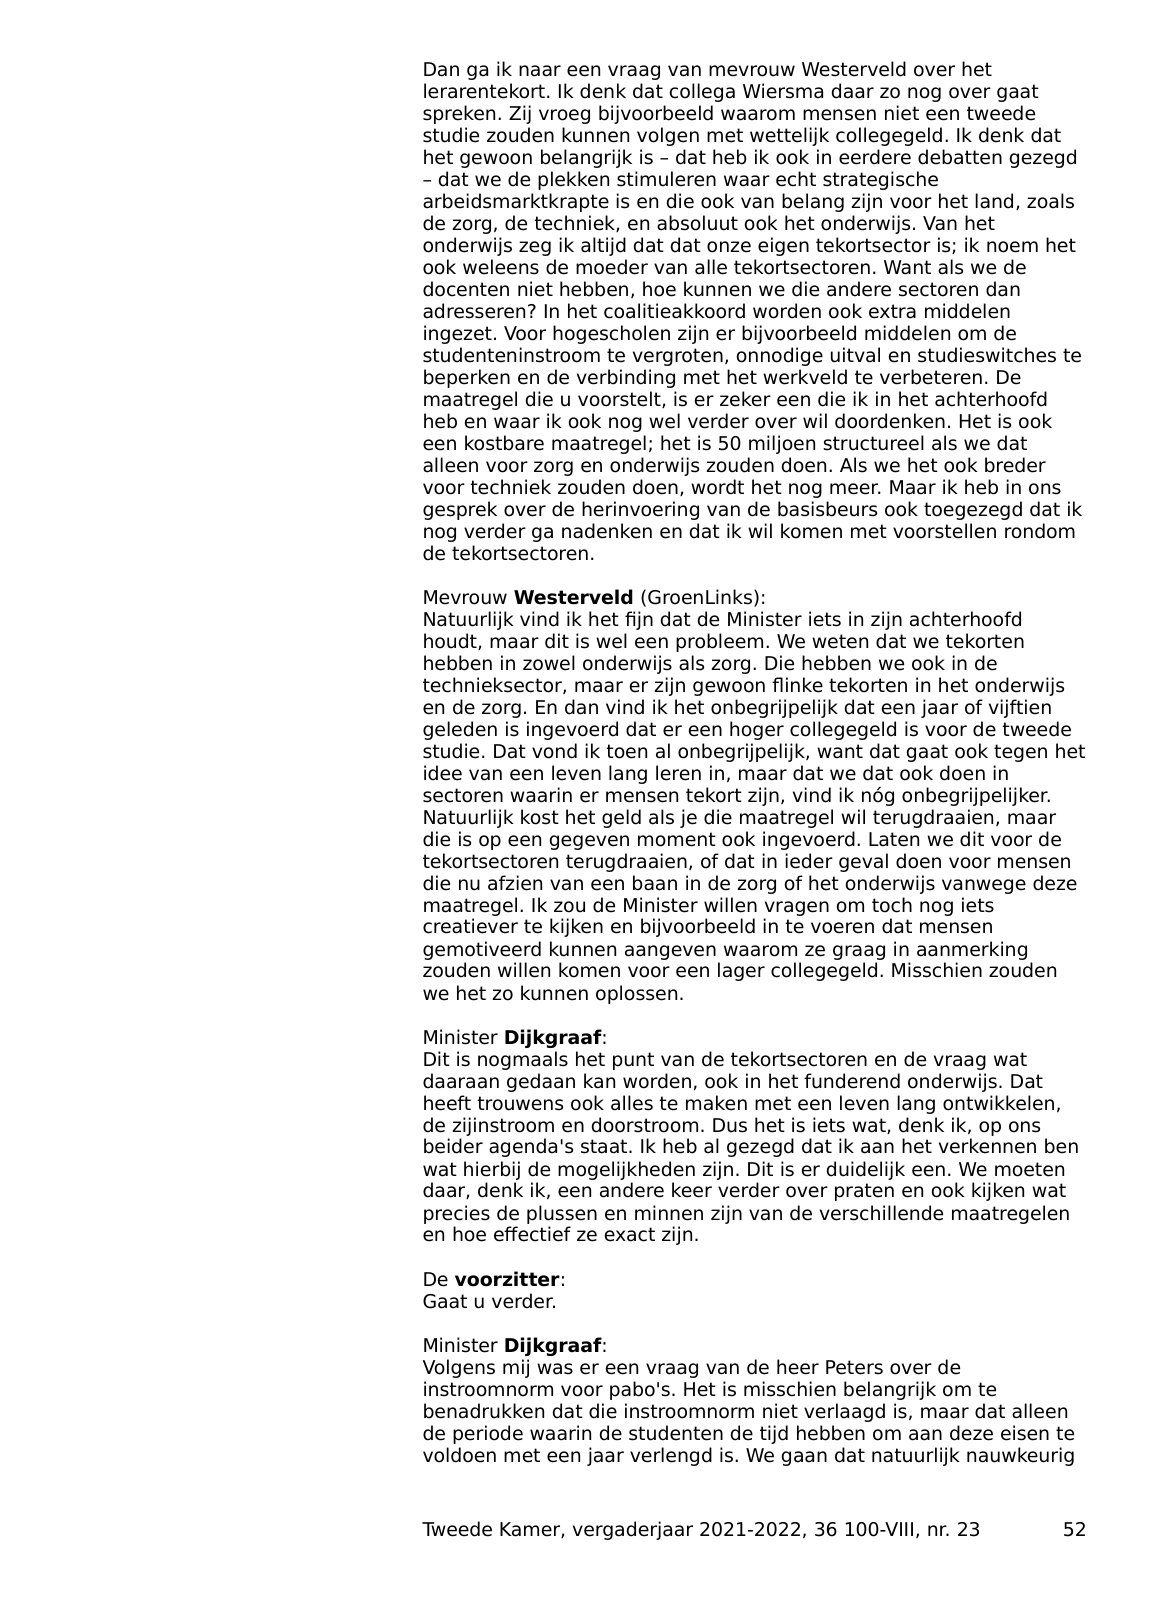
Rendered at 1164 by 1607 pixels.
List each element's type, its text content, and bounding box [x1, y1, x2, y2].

text Dan ga ik naar een vraag van mevrouw Westerveld over het lerarentekort. Ik denk dat collega Wiersma daar zo nog over gaat spreken. Zij vroeg bijvoorbeeld waarom mensen niet een tweede studie zouden kunnen volgen met wettelijk collegegeld. Ik denk dat het gewoon belangrijk is – dat heb ik ook in eerdere debatten gezegd – dat we de plekken stimuleren waar echt strategische arbeidsmarktkrapte is en die ook van belang zijn voor het land, zoals de zorg, de techniek, en absoluut ook het onderwijs. Van het onderwijs zeg ik altijd dat dat onze eigen tekortsector is; ik noem het ook weleens de moeder van alle tekortsectoren. Want als we de docenten niet hebben, hoe kunnen we die andere sectoren dan adresseren? In het coalitieakkoord worden ook extra middelen ingezet. Voor hogescholen zijn er bijvoorbeeld middelen om de studenteninstroom te vergroten, onnodige uitval en studieswitches te beperken en de verbinding met het werkveld te verbeteren. De maatregel die u voorstelt, is er zeker een die ik in het achterhoofd heb en waar ik ook nog wel verder over wil doordenken. Het is ook een kostbare maatregel; het is 50 miljoen structureel als we dat alleen voor zorg en onderwijs zouden doen. Als we het ook breder voor techniek zouden doen, wordt het nog meer. Maar ik heb in ons gesprek over de herinvoering van de basisbeurs ook toegezegd dat ik nog verder ga nadenken en dat ik wil komen met voorstellen rondom de tekortsectoren. [422, 59, 1087, 564]
text Minister Dijkgraaf: [422, 1335, 1087, 1357]
text Mevrouw Westerveld (GroenLinks): [422, 587, 1087, 609]
text Volgens mij was er een vraag van de heer Peters over de instroomnorm voor pabo's. Het is misschien belangrijk om te benadrukken dat die instroomnorm niet verlaagd is, maar dat alleen de periode waarin de studenten de tijd hebben om aan deze eisen te voldoen met een jaar verlengd is. We gaan dat natuurlijk nauwkeurig [422, 1357, 1087, 1467]
text Natuurlijk vind ik het fijn dat de Minister iets in zijn achterhoofd houdt, maar dit is wel een probleem. We weten dat we tekorten hebben in zowel onderwijs als zorg. Die hebben we ook in de technieksector, maar er zijn gewoon flinke tekorten in het onderwijs en de zorg. En dan vind ik het onbegrijpelijk dat een jaar of vijftien geleden is ingevoerd dat er een hoger collegegeld is voor de tweede studie. Dat vond ik toen al onbegrijpelijk, want dat gaat ook tegen het idee van een leven lang leren in, maar dat we dat ook doen in sectoren waarin er mensen tekort zijn, vind ik nóg onbegrijpelijker. Natuurlijk kost het geld als je die maatregel wil terugdraaien, maar die is op een gegeven moment ook ingevoerd. Laten we dit voor de tekortsectoren terugdraaien, of dat in ieder geval doen voor mensen die nu afzien van een baan in de zorg of het onderwijs vanwege deze maatregel. Ik zou de Minister willen vragen om toch nog iets creatiever te kijken en bijvoorbeeld in te voeren dat mensen gemotiveerd kunnen aangeven waarom ze graag in aanmerking zouden willen komen voor een lager collegegeld. Misschien zouden we het zo kunnen oplossen. [422, 609, 1087, 1004]
text Dit is nogmaals het punt van de tekortsectoren en de vraag wat daaraan gedaan kan worden, ook in het funderend onderwijs. Dat heeft trouwens ook alles te maken met een leven lang ontwikkelen, de zijinstroom en doorstroom. Dus het is iets wat, denk ik, op ons beider agenda's staat. Ik heb al gezegd dat ik aan het verkennen ben wat hierbij de mogelijkheden zijn. Dit is er duidelijk een. We moeten daar, denk ik, een andere keer verder over praten en ook kijken wat precies de plussen en minnen zijn van de verschillende maatregelen en hoe effectief ze exact zijn. [422, 1048, 1087, 1246]
text Gaat u verder. [422, 1291, 1087, 1312]
text De voorzitter: [422, 1268, 1087, 1291]
text Minister Dijkgraaf: [422, 1027, 1087, 1048]
